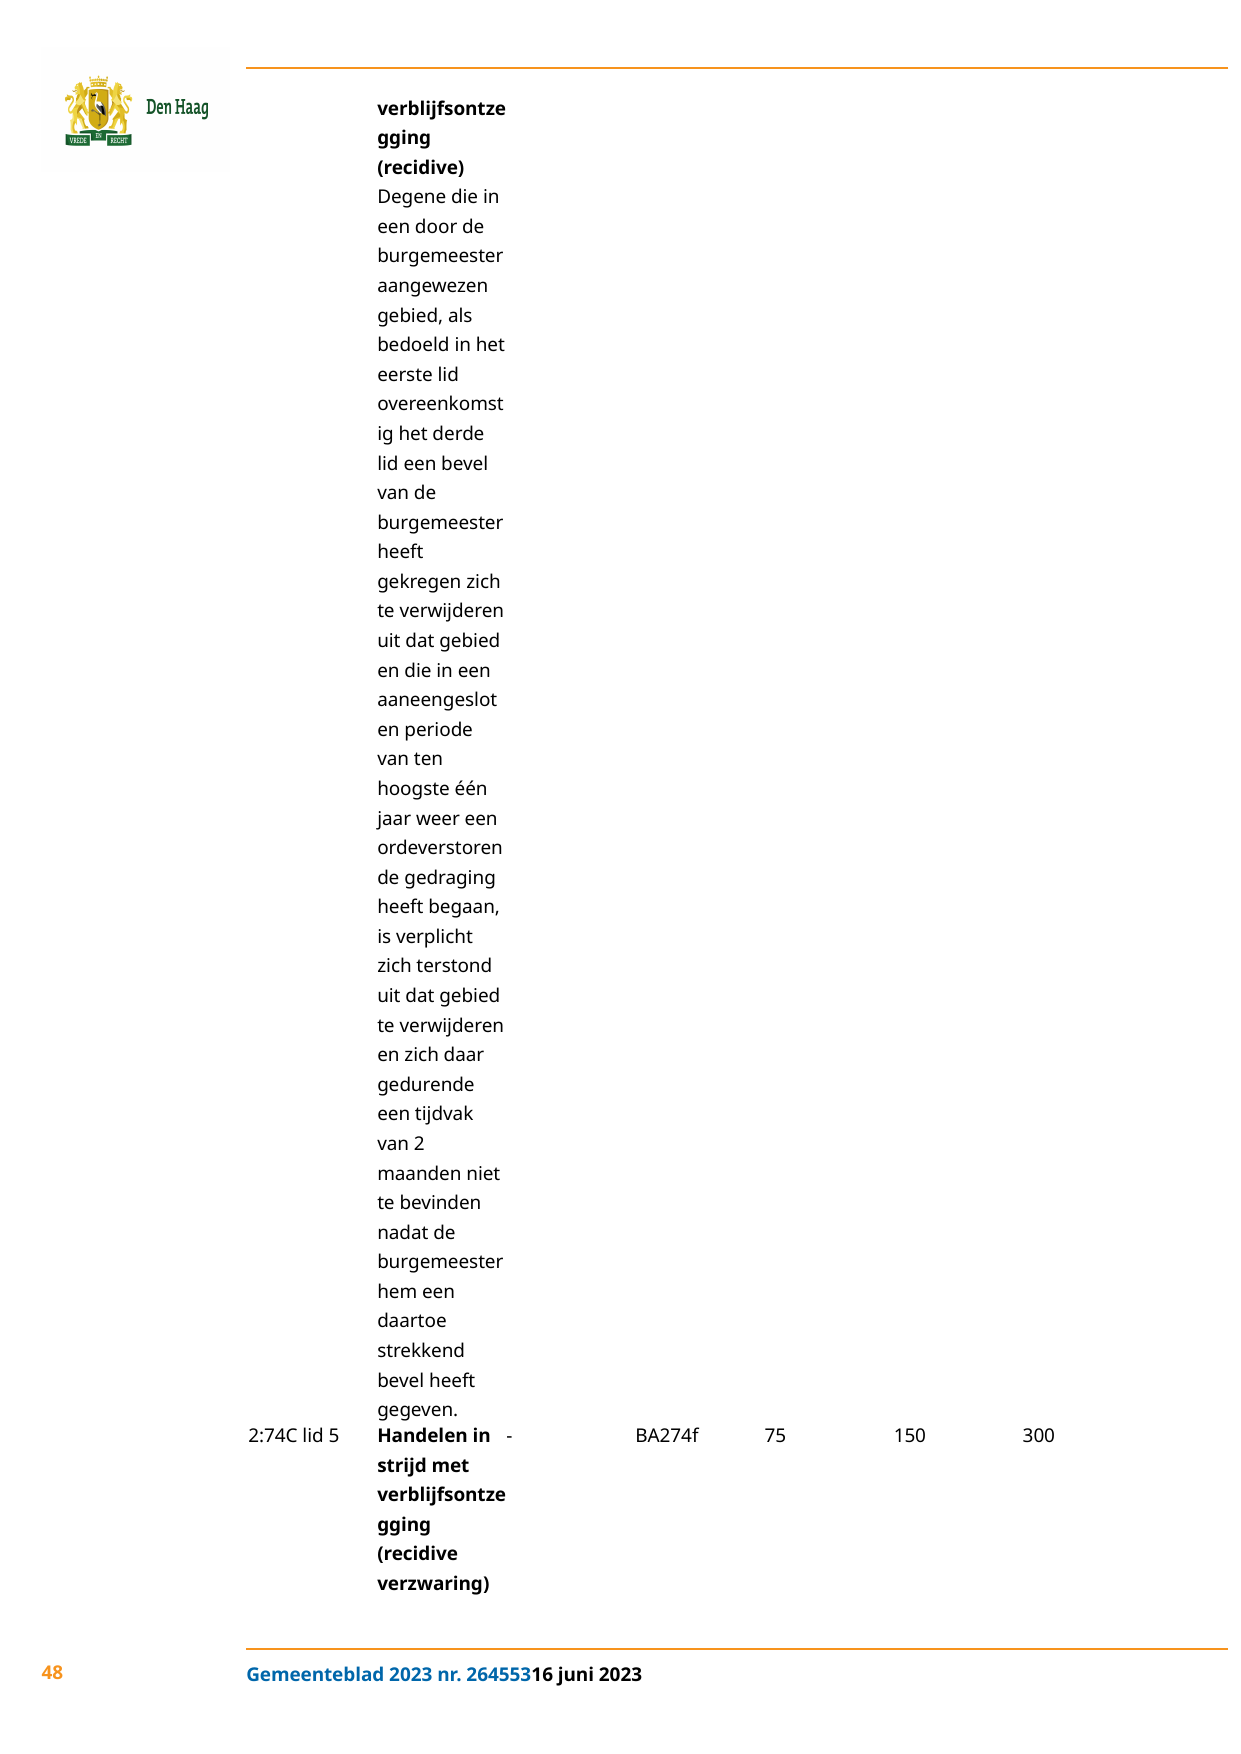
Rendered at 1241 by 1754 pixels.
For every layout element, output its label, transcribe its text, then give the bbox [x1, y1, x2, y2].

table_cell Handelen in strijd met verblijfsontzegging (recidive verzwaring) [377, 1422, 506, 1596]
table_cell [635, 95, 764, 1422]
table_cell [894, 95, 1022, 1422]
table_cell [248, 95, 377, 1422]
picture [41, 47, 231, 172]
table_cell [764, 95, 893, 1422]
table_cell 300 [1023, 1422, 1152, 1596]
table_cell [1023, 95, 1152, 1422]
table_cell 150 [894, 1422, 1022, 1596]
table_cell 2:74C lid 5 [248, 1422, 377, 1596]
table_cell 75 [764, 1422, 893, 1596]
table_cell - [506, 1422, 635, 1596]
table_cell BA274f [635, 1422, 764, 1596]
table_cell verblijfsontzegging (recidive) Degene die in een door de burgemeester aangewezen gebied, als bedoeld in het eerste lid overeenkomstig het derde lid een bevel van de burgemeester heeft gekregen zich te verwijderen uit dat gebied en die in een aaneengesloten periode van ten hoogste één jaar weer een ordeverstorende gedraging heeft begaan, is verplicht zich terstond uit dat gebied te verwijderen en zich daar gedurende een tijdvak van 2 maanden niet te bevinden nadat de burgemeester hem een daartoe strekkend bevel heeft gegeven. [377, 95, 506, 1422]
table_cell - [506, 95, 635, 1422]
